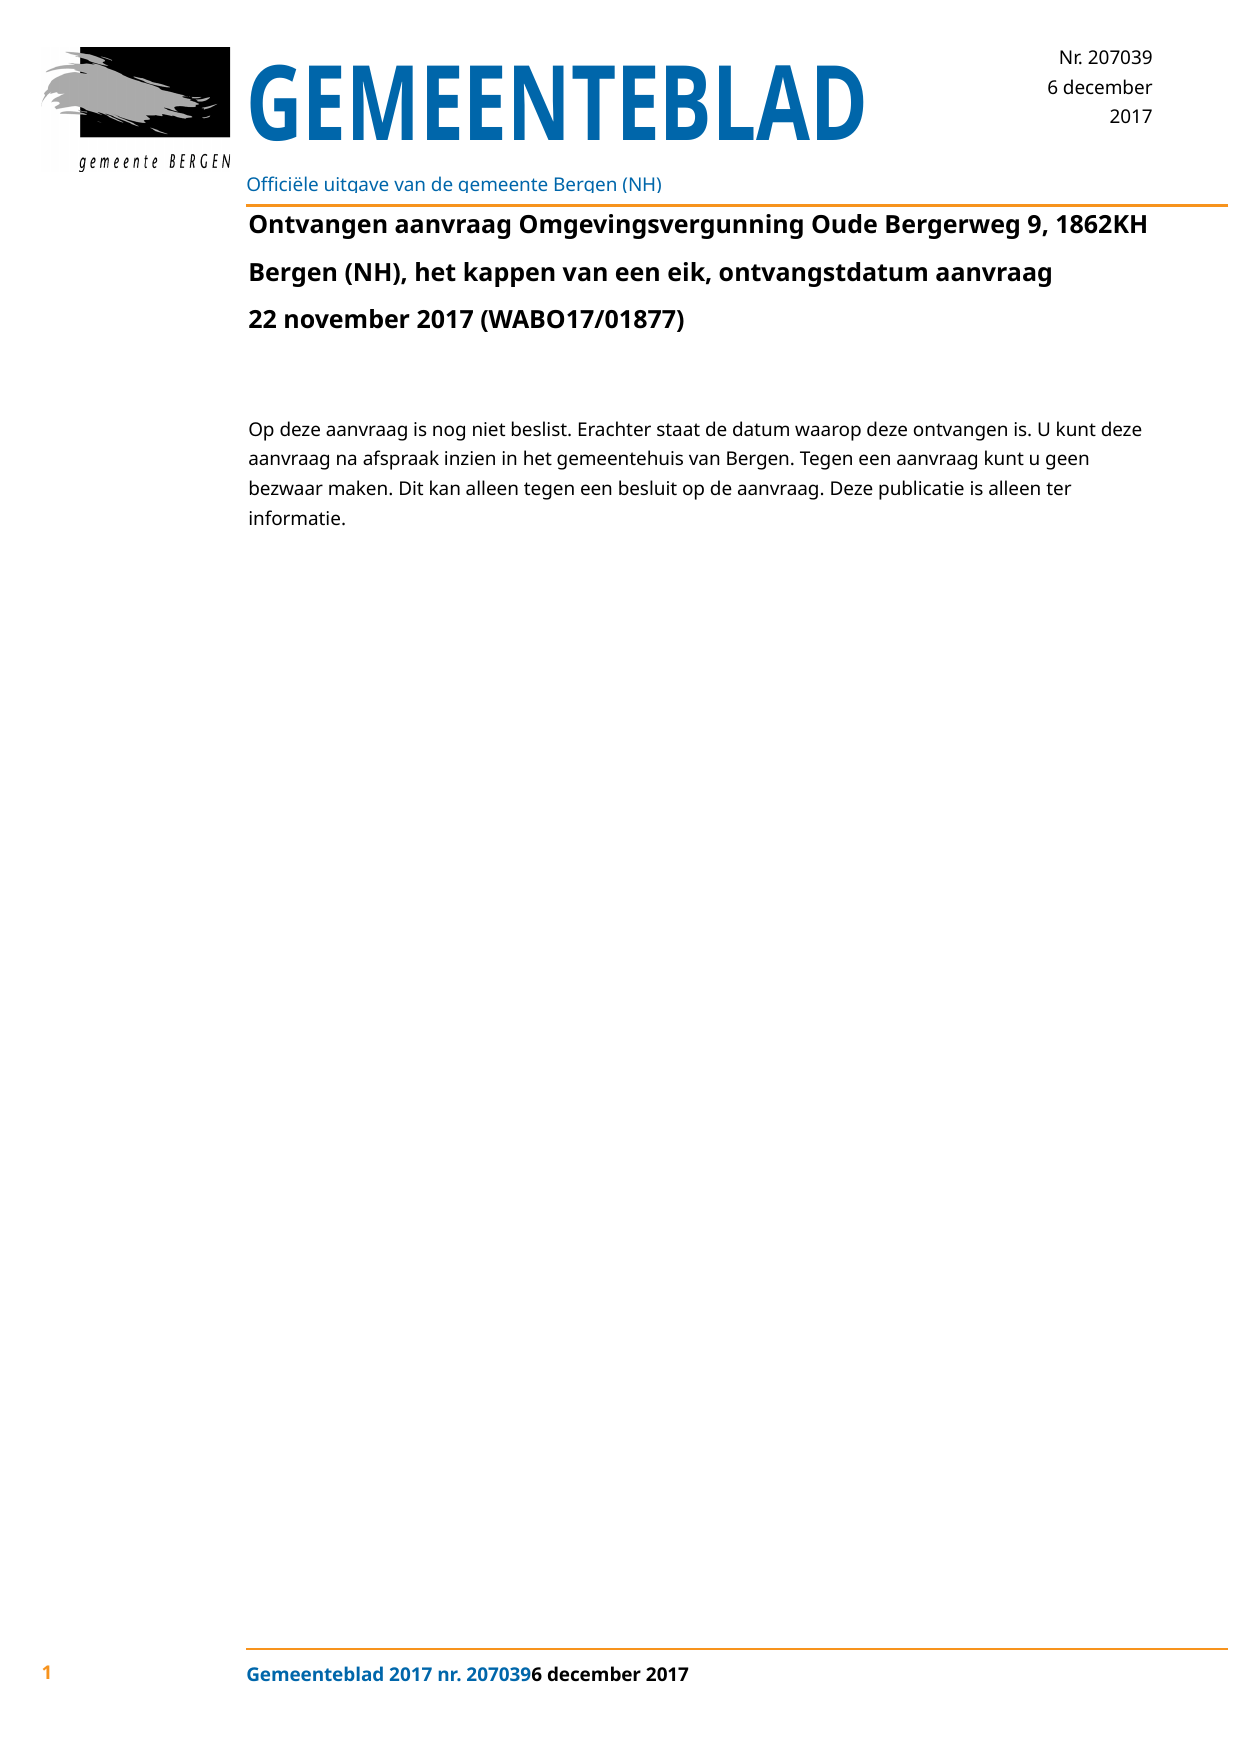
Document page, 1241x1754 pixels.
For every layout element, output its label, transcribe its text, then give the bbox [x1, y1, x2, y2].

picture [41, 47, 231, 172]
text Ontvangen aanvraag Omgevingsvergunning Oude Bergerweg 9, 1862KH Bergen (NH), het kappen van een eik, ontvangstdatum aanvraag 22 november 2017 (WABO17/01877) [248, 207, 1152, 336]
text Op deze aanvraag is nog niet beslist. Erachter staat de datum waarop deze ontvangen is. U kunt deze aanvraag na afspraak inzien in het gemeentehuis van Bergen. Tegen een aanvraag kunt u geen bezwaar maken. Dit kan alleen tegen een besluit op de aanvraag. Deze publicatie is alleen ter informatie. [248, 416, 1152, 530]
